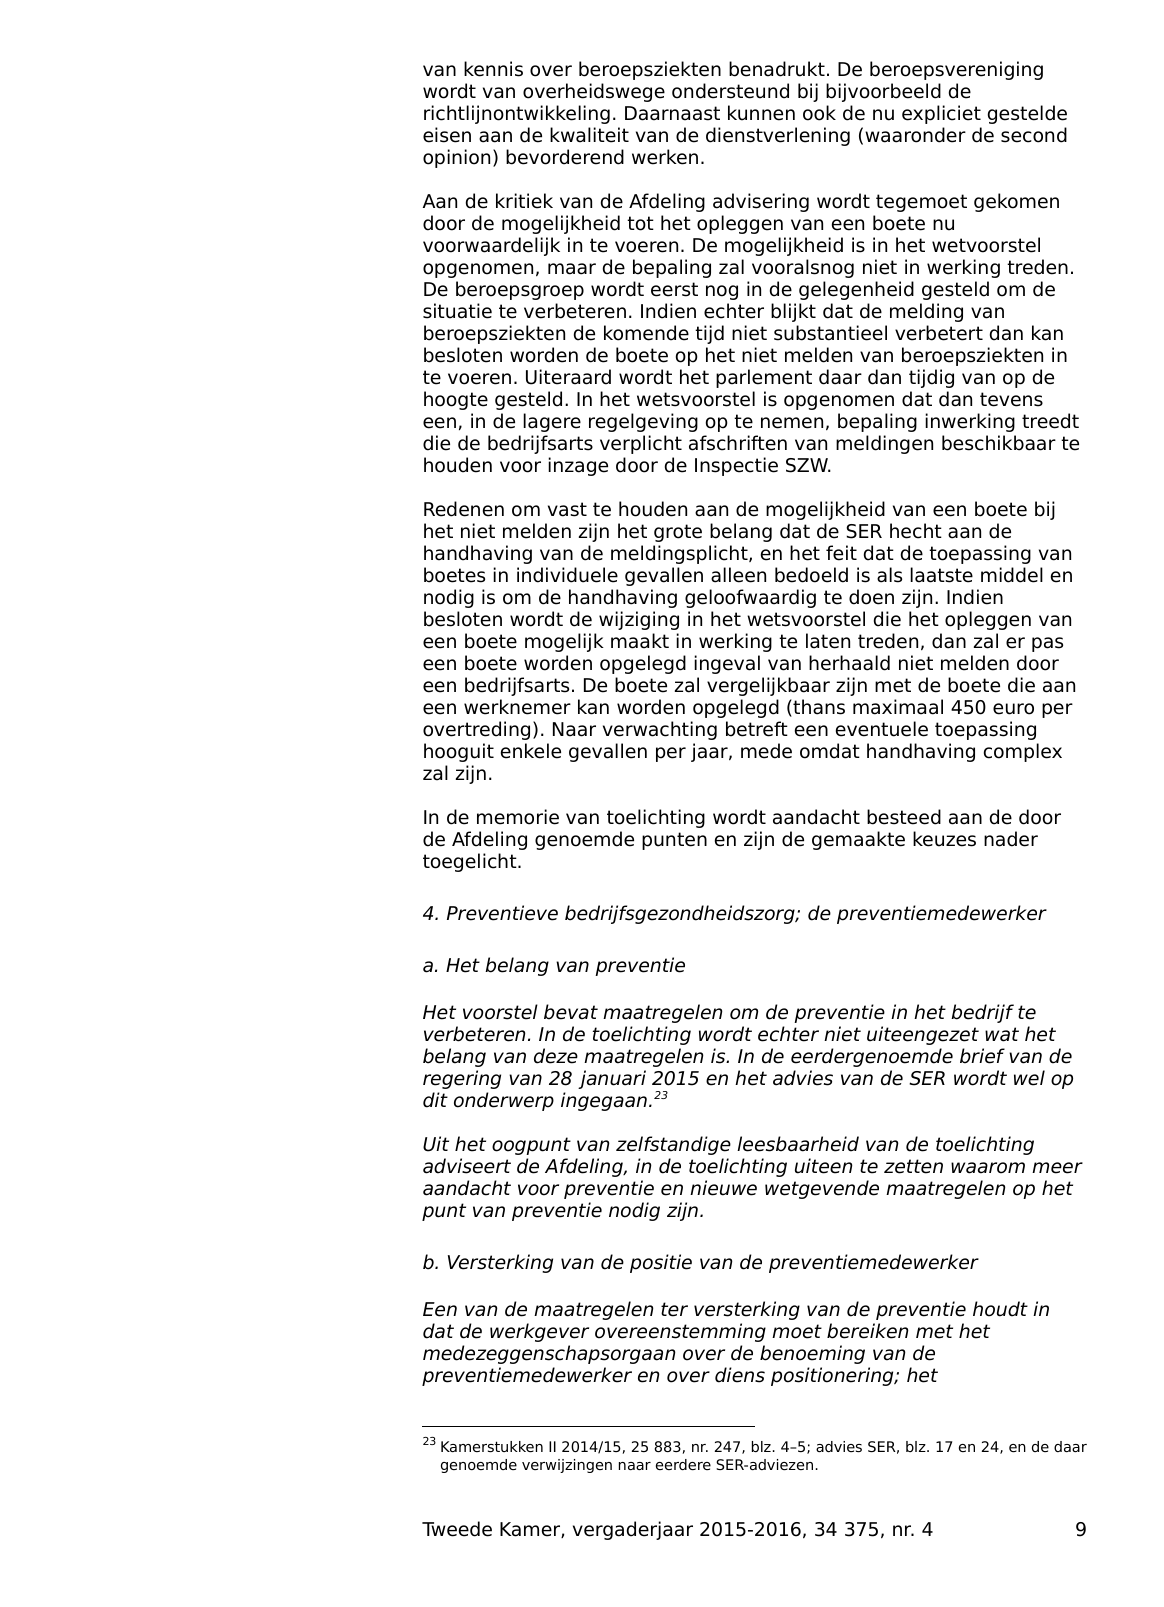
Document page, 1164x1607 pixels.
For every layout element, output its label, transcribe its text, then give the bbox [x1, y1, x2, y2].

text Uit het oogpunt van zelfstandige leesbaarheid van de toelichting adviseert de Afdeling, in de toelichting uiteen te zetten waarom meer aandacht voor preventie en nieuwe wetgevende maatregelen op het punt van preventie nodig zijn. [422, 1134, 1087, 1222]
text Het voorstel bevat maatregelen om de preventie in het bedrijf te verbeteren. In de toelichting wordt echter niet uiteengezet wat het belang van deze maatregelen is. In de eerdergenoemde brief van de regering van 28 januari 2015 en het advies van de SER wordt wel op dit onderwerp ingegaan. [422, 1002, 1087, 1112]
text van kennis over beroepsziekten benadrukt. De beroepsvereniging wordt van overheidswege ondersteund bij bijvoorbeeld de richtlijnontwikkeling. Daarnaast kunnen ook de nu expliciet gestelde eisen aan de kwaliteit van de dienstverlening (waaronder de second opinion) bevorderend werken. [422, 59, 1087, 169]
text Kamerstukken II 2014/15, 25 883, nr. 247, blz. 4–5; advies SER, blz. 17 en 24, en de daar genoemde verwijzingen naar eerdere SER-adviezen. [422, 1435, 1087, 1474]
text In de memorie van toelichting wordt aandacht besteed aan de door de Afdeling genoemde punten en zijn de gemaakte keuzes nader toegelicht. [422, 807, 1087, 873]
text Aan de kritiek van de Afdeling advisering wordt tegemoet gekomen door de mogelijkheid tot het opleggen van een boete nu voorwaardelijk in te voeren. De mogelijkheid is in het wetvoorstel opgenomen, maar de bepaling zal vooralsnog niet in werking treden. De beroepsgroep wordt eerst nog in de gelegenheid gesteld om de situatie te verbeteren. Indien echter blijkt dat de melding van beroepsziekten de komende tijd niet substantieel verbetert dan kan besloten worden de boete op het niet melden van beroepsziekten in te voeren. Uiteraard wordt het parlement daar dan tijdig van op de hoogte gesteld. In het wetsvoorstel is opgenomen dat dan tevens een, in de lagere regelgeving op te nemen, bepaling inwerking treedt die de bedrijfsarts verplicht afschriften van meldingen beschikbaar te houden voor inzage door de Inspectie SZW. [422, 191, 1087, 477]
subtitle b. Versterking van de positie van de preventiemedewerker [422, 1252, 1087, 1274]
subtitle a. Het belang van preventie [422, 955, 1087, 977]
subtitle 4. Preventieve bedrijfsgezondheidszorg; de preventiemedewerker [422, 903, 1087, 925]
text Redenen om vast te houden aan de mogelijkheid van een boete bij het niet melden zijn het grote belang dat de SER hecht aan de handhaving van de meldingsplicht, en het feit dat de toepassing van boetes in individuele gevallen alleen bedoeld is als laatste middel en nodig is om de handhaving geloofwaardig te doen zijn. Indien besloten wordt de wijziging in het wetsvoorstel die het opleggen van een boete mogelijk maakt in werking te laten treden, dan zal er pas een boete worden opgelegd ingeval van herhaald niet melden door een bedrijfsarts. De boete zal vergelijkbaar zijn met de boete die aan een werknemer kan worden opgelegd (thans maximaal 450 euro per overtreding). Naar verwachting betreft een eventuele toepassing hooguit enkele gevallen per jaar, mede omdat handhaving complex zal zijn. [422, 499, 1087, 785]
text Een van de maatregelen ter versterking van de preventie houdt in dat de werkgever overeenstemming moet bereiken met het medezeggenschapsorgaan over de benoeming van de preventiemedewerker en over diens positionering; het [422, 1299, 1087, 1387]
